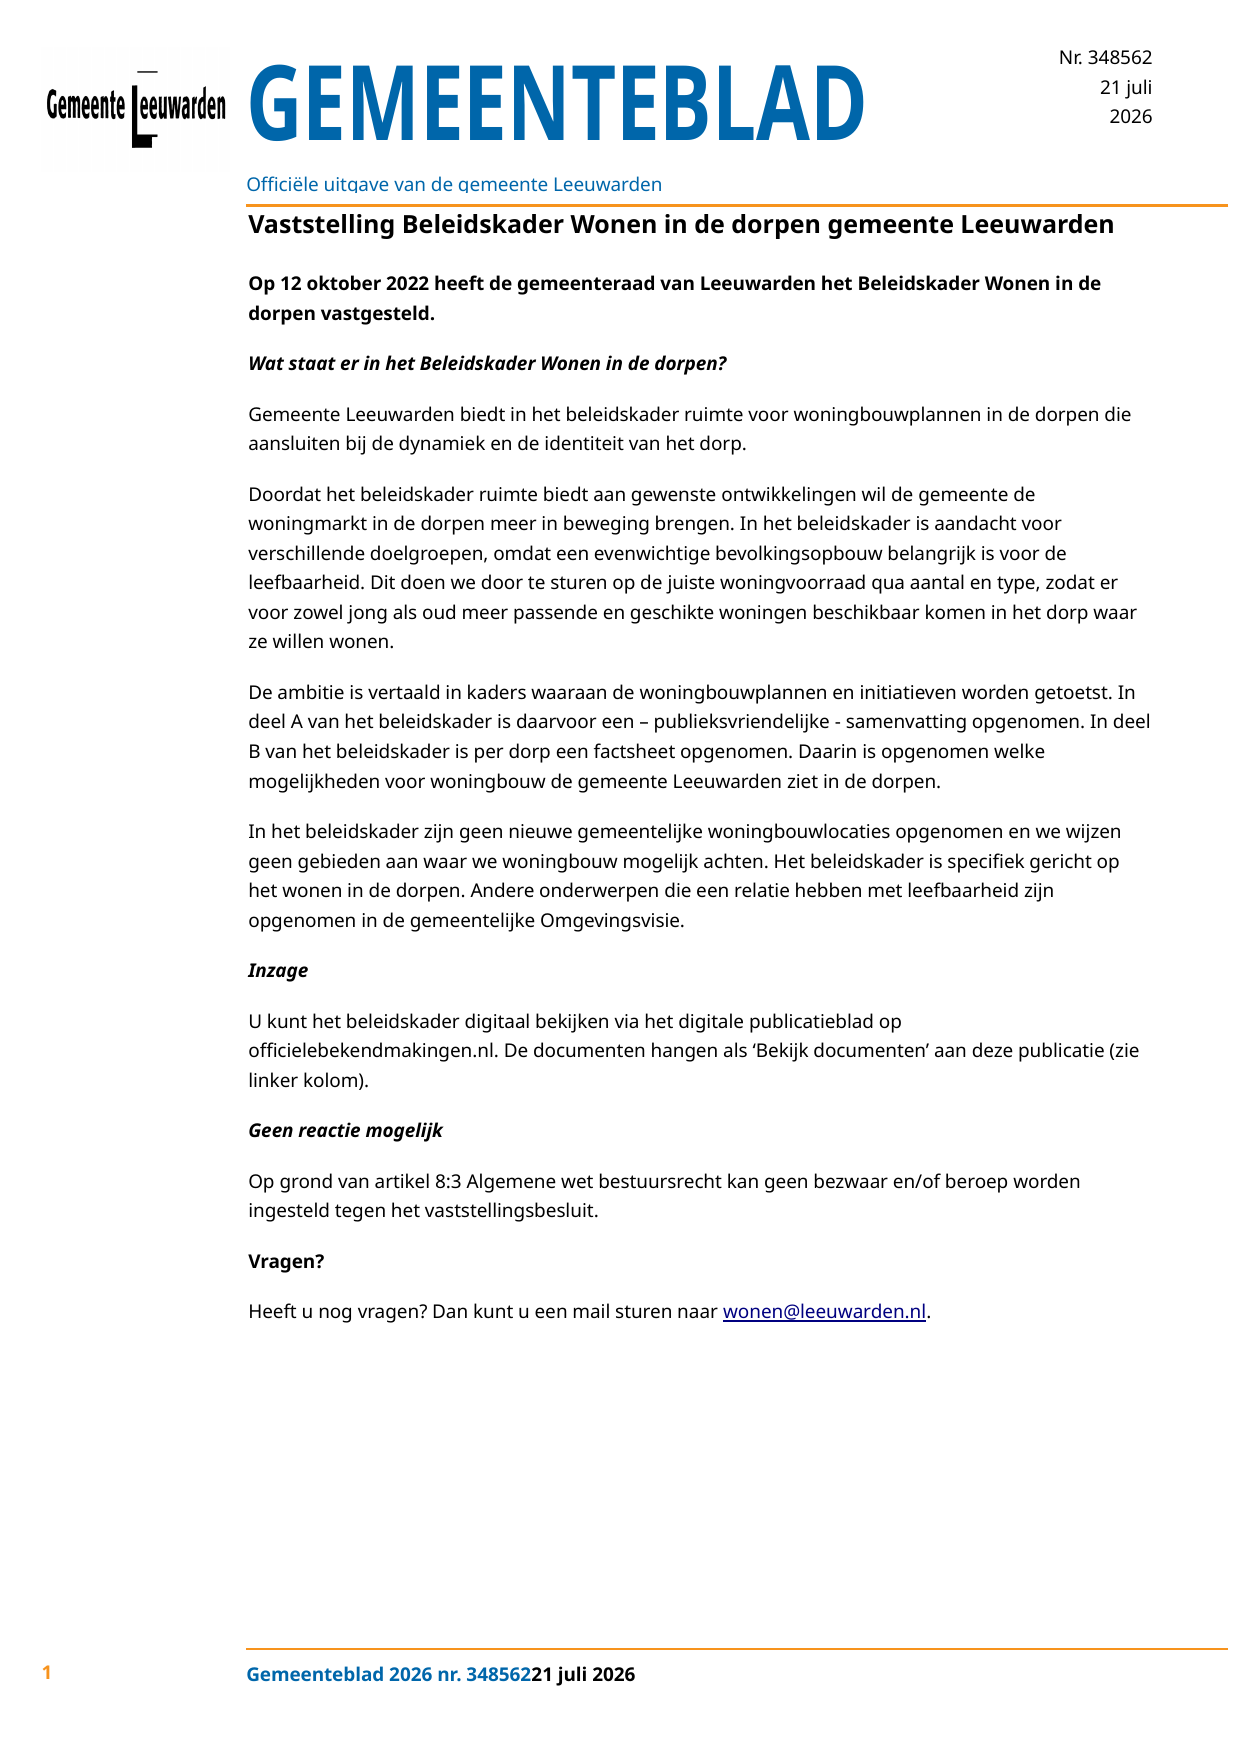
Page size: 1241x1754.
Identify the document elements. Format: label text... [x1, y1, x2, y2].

text In het beleidskader zijn geen nieuwe gemeentelijke woningbouwlocaties opgenomen en we wijzen geen gebieden aan waar we woningbouw mogelijk achten. Het beleidskader is specifiek gericht op het wonen in de dorpen. Andere onderwerpen die een relatie hebben met leefbaarheid zijn opgenomen in de gemeentelijke Omgevingsvisie. [248, 818, 1152, 933]
text Inzage [248, 957, 1152, 983]
text U kunt het beleidskader digitaal bekijken via het digitale publicatieblad op officielebekendmakingen.nl. De documenten hangen als ‘Bekijk documenten’ aan deze publicatie (zie linker kolom). [248, 1008, 1152, 1093]
text Wat staat er in het Beleidskader Wonen in de dorpen? [248, 350, 1152, 376]
text Heeft u nog vragen? Dan kunt u een mail sturen naar wonen@leeuwarden.nl. [248, 1298, 1152, 1324]
picture [41, 47, 231, 172]
text Vragen? [248, 1248, 1152, 1273]
text Op 12 oktober 2022 heeft de gemeenteraad van Leeuwarden het Beleidskader Wonen in de dorpen vastgesteld. [248, 270, 1152, 326]
text Gemeente Leeuwarden biedt in het beleidskader ruimte voor woningbouwplannen in de dorpen die aansluiten bij de dynamiek en de identiteit van het dorp. [248, 401, 1152, 456]
text Op grond van artikel 8:3 Algemene wet bestuursrecht kan geen bezwaar en/of beroep worden ingesteld tegen het vaststellingsbesluit. [248, 1168, 1152, 1223]
text Doordat het beleidskader ruimte biedt aan gewenste ontwikkelingen wil de gemeente de woningmarkt in de dorpen meer in beweging brengen. In het beleidskader is aandacht voor verschillende doelgroepen, omdat een evenwichtige bevolkingsopbouw belangrijk is voor de leefbaarheid. Dit doen we door te sturen op de juiste woningvoorraad qua aantal en type, zodat er voor zowel jong als oud meer passende en geschikte woningen beschikbaar komen in het dorp waar ze willen wonen. [248, 481, 1152, 654]
text De ambitie is vertaald in kaders waaraan de woningbouwplannen en initiatieven worden getoetst. In deel A van het beleidskader is daarvoor een – publieksvriendelijke - samenvatting opgenomen. In deel B van het beleidskader is per dorp een factsheet opgenomen. Daarin is opgenomen welke mogelijkheden voor woningbouw de gemeente Leeuwarden ziet in de dorpen. [248, 679, 1152, 793]
text Vaststelling Beleidskader Wonen in de dorpen gemeente Leeuwarden [248, 207, 1152, 241]
text Geen reactie mogelijk [248, 1117, 1152, 1143]
